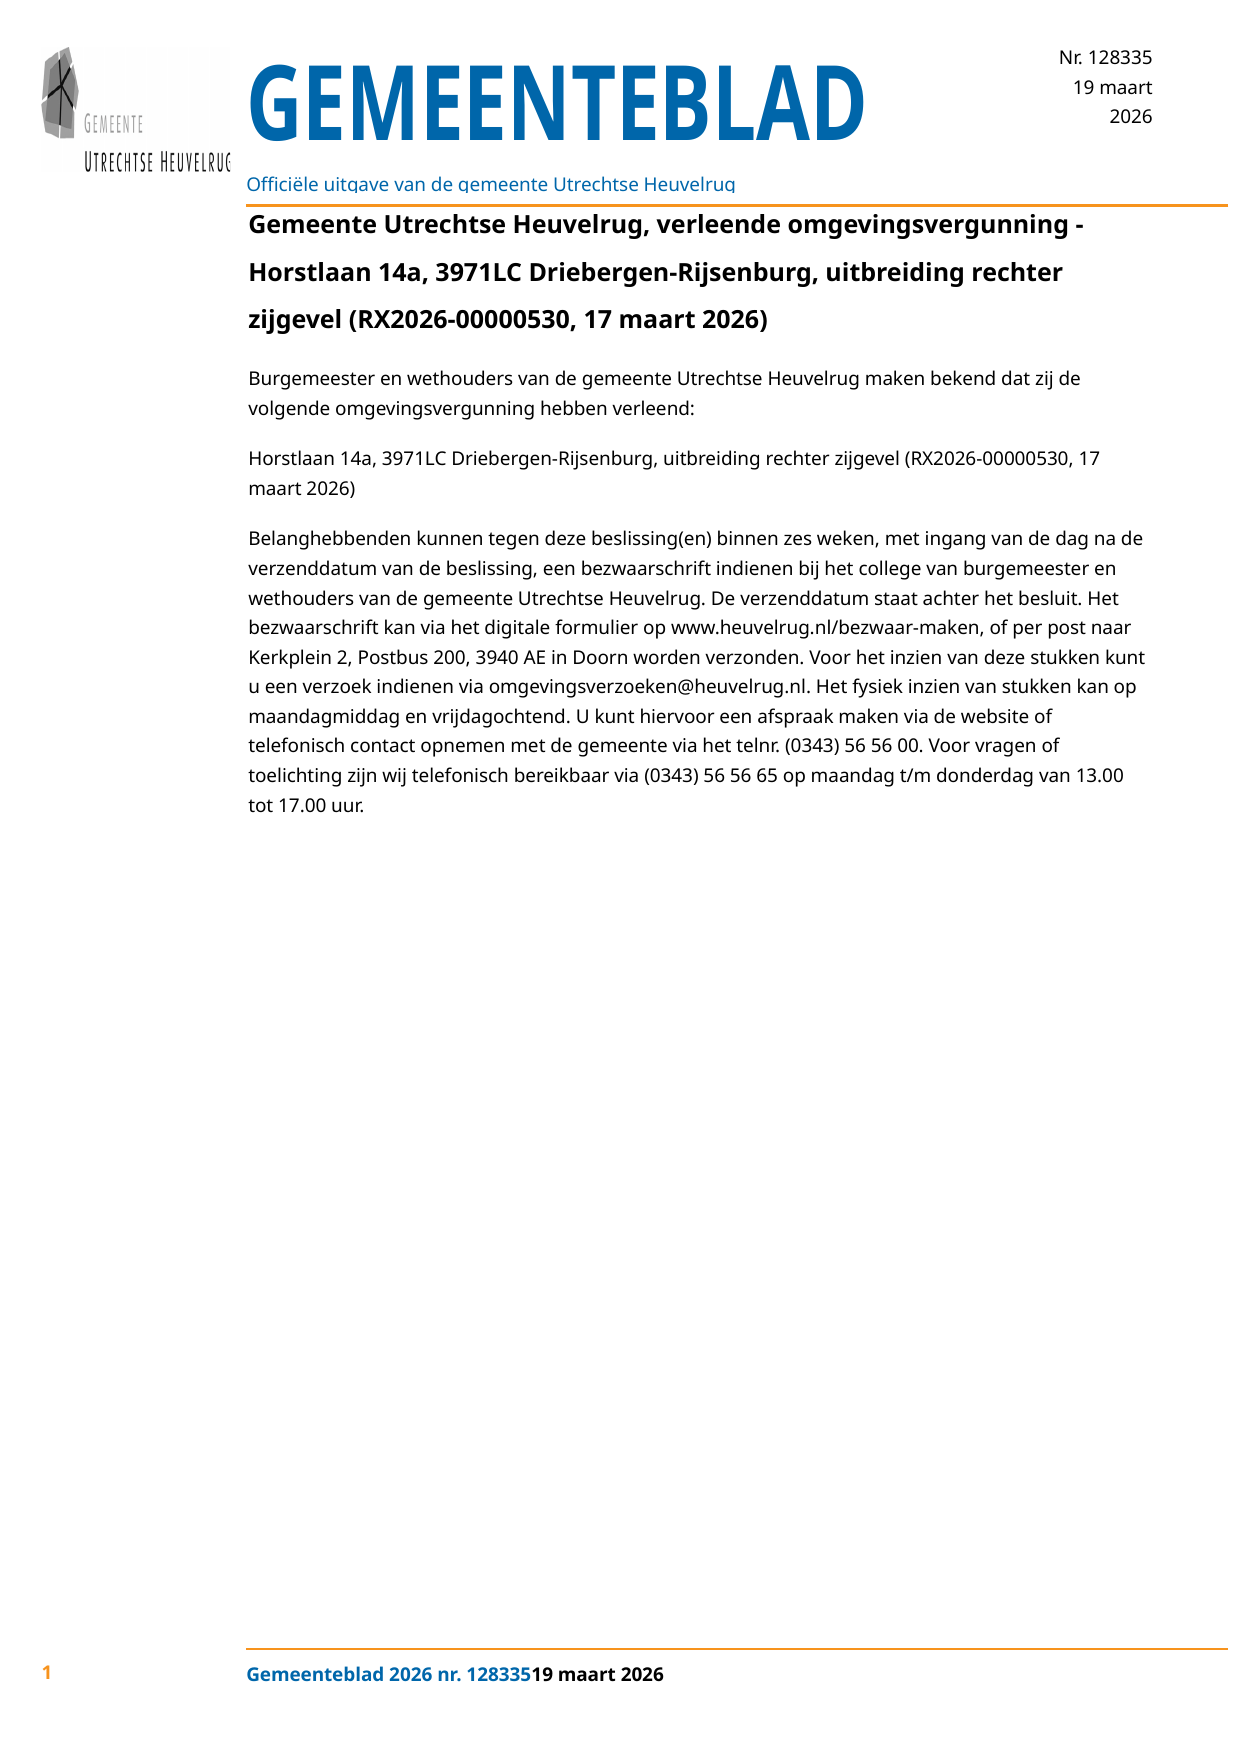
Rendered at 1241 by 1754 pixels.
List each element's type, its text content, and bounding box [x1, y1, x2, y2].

text Horstlaan 14a, 3971LC Driebergen-Rijsenburg, uitbreiding rechter zijgevel (RX2026-00000530, 17 maart 2026) [248, 446, 1152, 501]
text Belanghebbenden kunnen tegen deze beslissing(en) binnen zes weken, met ingang van de dag na de verzenddatum van de beslissing, een bezwaarschrift indienen bij het college van burgemeester en wethouders van de gemeente Utrechtse Heuvelrug. De verzenddatum staat achter het besluit. Het bezwaarschrift kan via het digitale formulier op www.heuvelrug.nl/bezwaar-maken, of per post naar Kerkplein 2, Postbus 200, 3940 AE in Doorn worden verzonden. Voor het inzien van deze stukken kunt u een verzoek indienen via omgevingsverzoeken@heuvelrug.nl. Het fysiek inzien van stukken kan op maandagmiddag en vrijdagochtend. U kunt hiervoor een afspraak maken via de website of telefonisch contact opnemen met de gemeente via het telnr. (0343) 56 56 00. Voor vragen of toelichting zijn wij telefonisch bereikbaar via (0343) 56 56 65 op maandag t/m donderdag van 13.00 tot 17.00 uur. [248, 526, 1152, 817]
text Burgemeester en wethouders van de gemeente Utrechtse Heuvelrug maken bekend dat zij de volgende omgevingsvergunning hebben verleend: [248, 366, 1152, 421]
picture [41, 47, 231, 172]
text Gemeente Utrechtse Heuvelrug, verleende omgevingsvergunning - Horstlaan 14a, 3971LC Driebergen-Rijsenburg, uitbreiding rechter zijgevel (RX2026-00000530, 17 maart 2026) [248, 207, 1152, 336]
